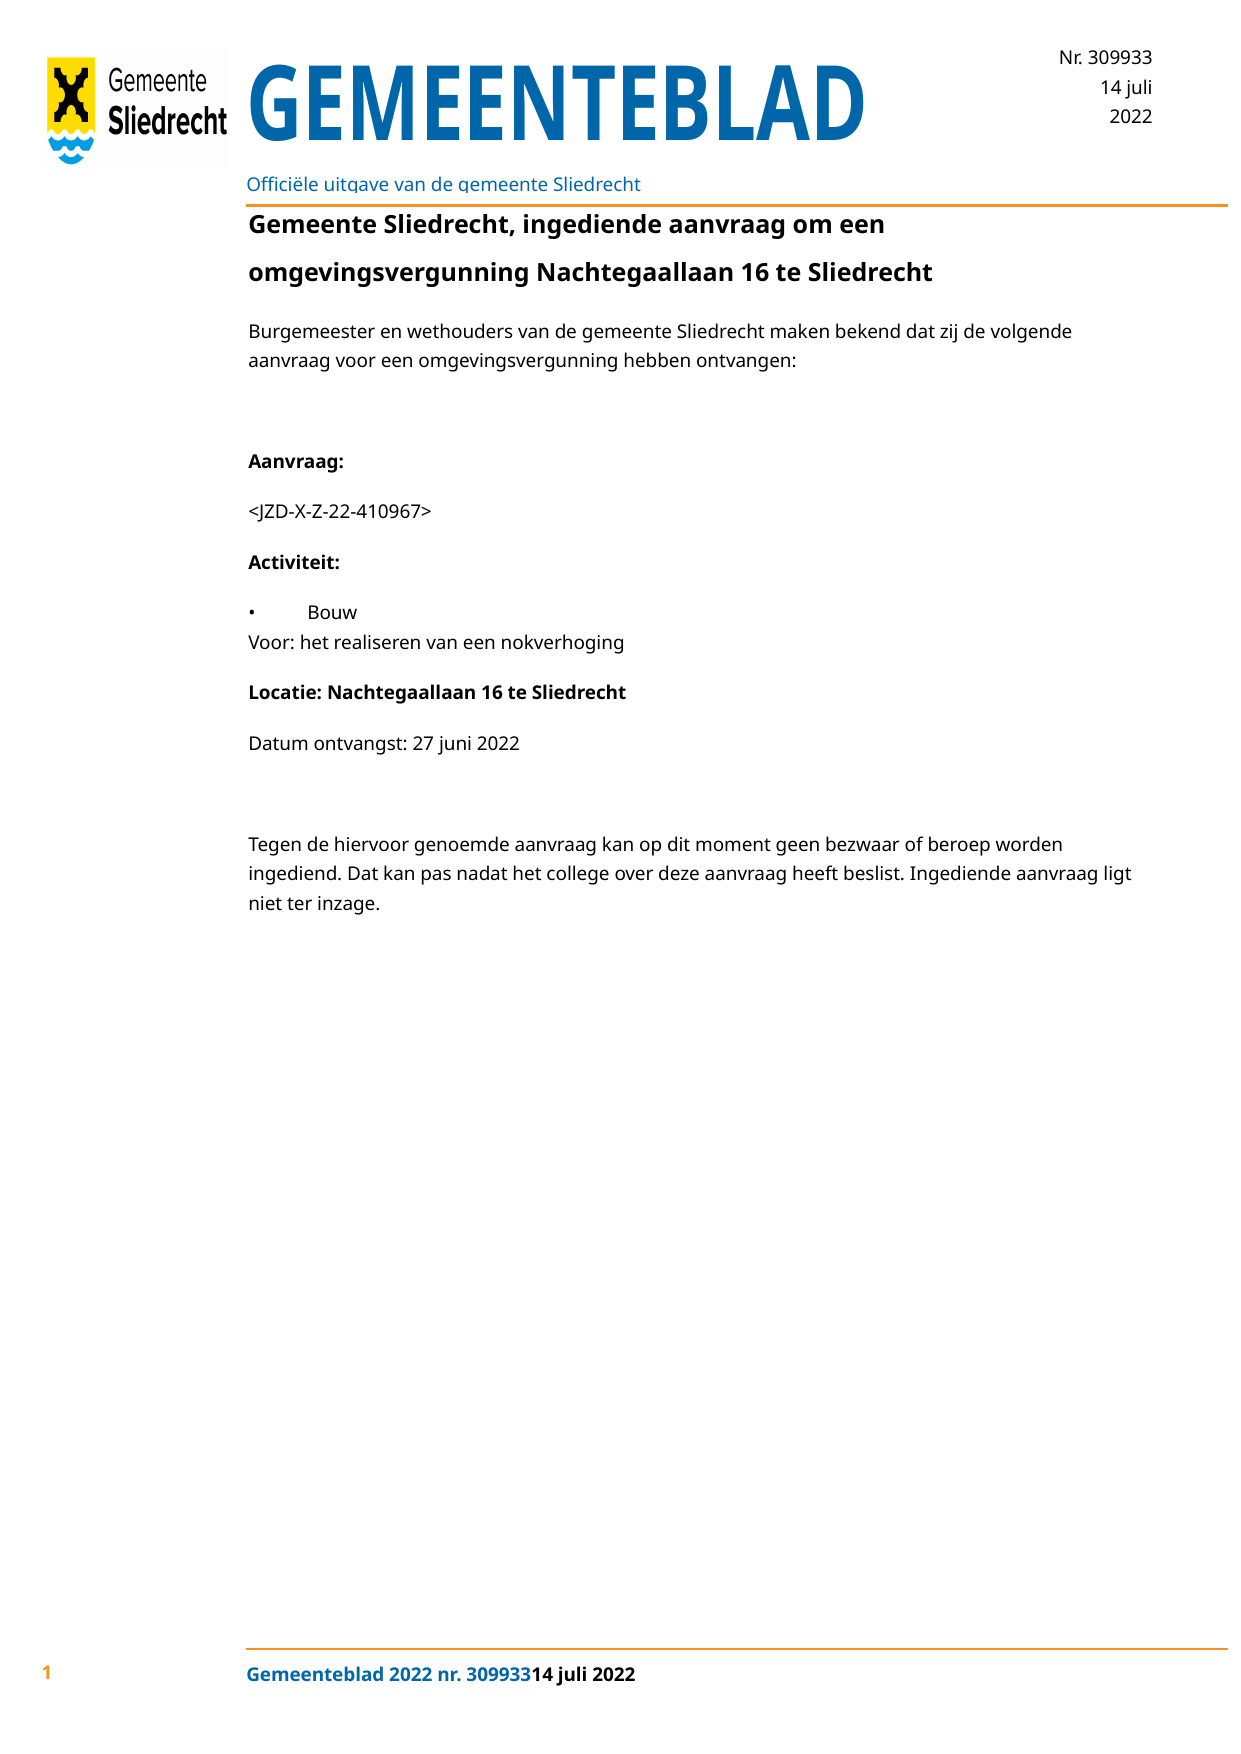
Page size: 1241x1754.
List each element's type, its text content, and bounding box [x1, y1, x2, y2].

text <JZD-X-Z-22-410967> [248, 499, 1152, 524]
text Activiteit: [248, 549, 1152, 575]
text Aanvraag: [248, 448, 1152, 474]
text Locatie: Nachtegaallaan 16 te Sliedrecht [248, 679, 1152, 705]
text Burgemeester en wethouders van de gemeente Sliedrecht maken bekend dat zij de volgende aanvraag voor een omgevingsvergunning hebben ontvangen: [248, 318, 1152, 373]
text Gemeente Sliedrecht, ingediende aanvraag om een omgevingsvergunning Nachtegaallaan 16 te Sliedrecht [248, 207, 1152, 288]
text Datum ontvangst: 27 juni 2022 [248, 730, 1152, 756]
text Tegen de hiervoor genoemde aanvraag kan op dit moment geen bezwaar of beroep worden ingediend. Dat kan pas nadat het college over deze aanvraag heeft beslist. Ingediende aanvraag ligt niet ter inzage. [248, 831, 1152, 916]
picture [41, 47, 231, 172]
text Voor: het realiseren van een nokverhoging [248, 629, 1152, 655]
list Bouw [248, 599, 1152, 625]
